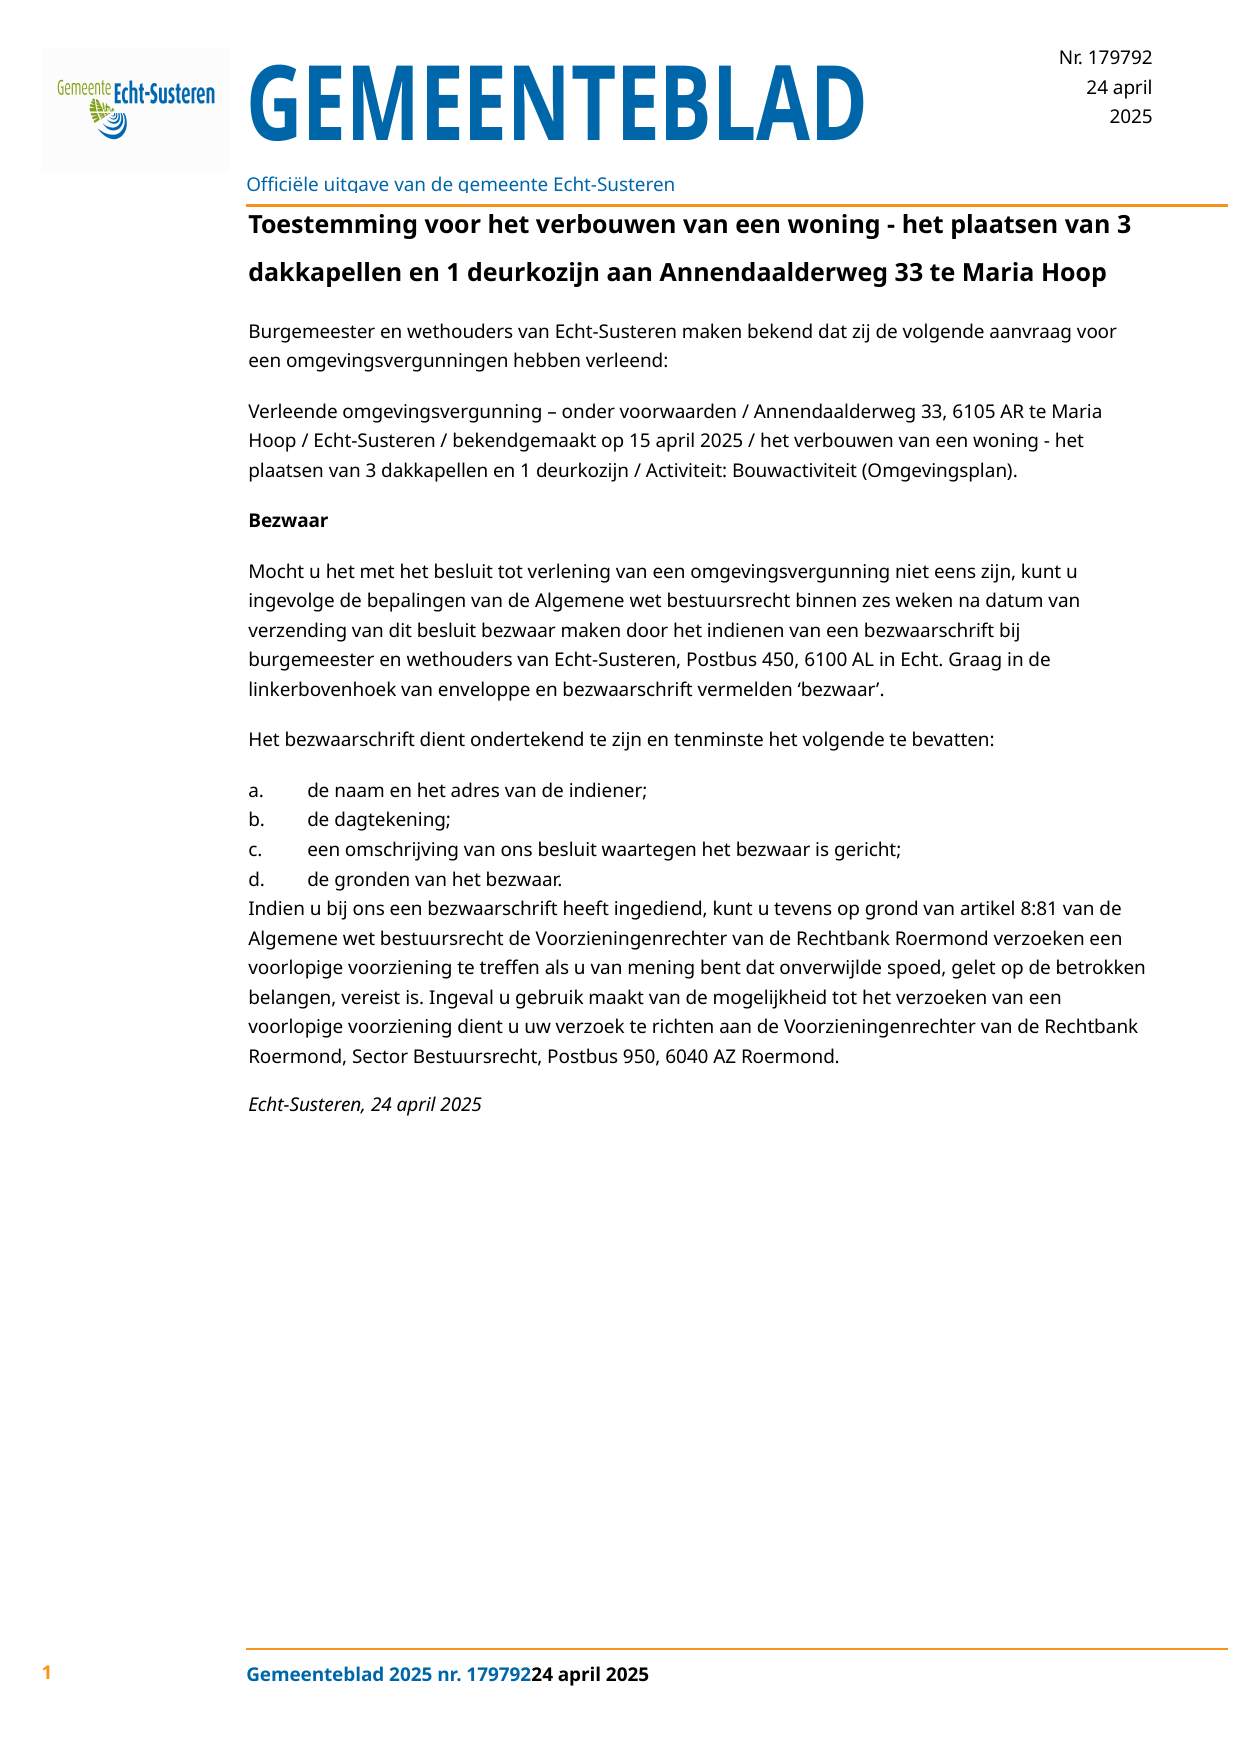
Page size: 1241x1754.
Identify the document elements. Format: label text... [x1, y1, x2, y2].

list de dagtekening; [248, 807, 1152, 832]
text Indien u bij ons een bezwaarschrift heeft ingediend, kunt u tevens op grond van artikel 8:81 van de Algemene wet bestuursrecht de Voorzieningenrechter van de Rechtbank Roermond verzoeken een voorlopige voorziening te treffen als u van mening bent dat onverwijlde spoed, gelet op de betrokken belangen, vereist is. Ingeval u gebruik maakt van de mogelijkheid tot het verzoeken van een voorlopige voorziening dient u uw verzoek te richten aan de Voorzieningenrechter van de Rechtbank Roermond, Sector Bestuursrecht, Postbus 950, 6040 AZ Roermond. [248, 895, 1152, 1069]
text Burgemeester en wethouders van Echt-Susteren maken bekend dat zij de volgende aanvraag voor een omgevingsvergunningen hebben verleend: [248, 318, 1152, 373]
text Toestemming voor het verbouwen van een woning - het plaatsen van 3 dakkapellen en 1 deurkozijn aan Annendaalderweg 33 te Maria Hoop [248, 207, 1152, 288]
text Echt-Susteren, 24 april 2025 [248, 1091, 1152, 1117]
list de gronden van het bezwaar. [248, 866, 1152, 892]
list de naam en het adres van de indiener; [248, 777, 1152, 803]
text Mocht u het met het besluit tot verlening van een omgevingsvergunning niet eens zijn, kunt u ingevolge de bepalingen van de Algemene wet bestuursrecht binnen zes weken na datum van verzending van dit besluit bezwaar maken door het indienen van een bezwaarschrift bij burgemeester en wethouders van Echt-Susteren, Postbus 450, 6100 AL in Echt. Graag in de linkerbovenhoek van enveloppe en bezwaarschrift vermelden ‘bezwaar’. [248, 558, 1152, 702]
text Verleende omgevingsvergunning – onder voorwaarden / Annendaalderweg 33, 6105 AR te Maria Hoop / Echt-Susteren / bekendgemaakt op 15 april 2025 / het verbouwen van een woning - het plaatsen van 3 dakkapellen en 1 deurkozijn / Activiteit: Bouwactiviteit (Omgevingsplan). [248, 398, 1152, 483]
text Het bezwaarschrift dient ondertekend te zijn en tenminste het volgende te bevatten: [248, 727, 1152, 752]
text Bezwaar [248, 507, 1152, 533]
list een omschrijving van ons besluit waartegen het bezwaar is gericht; [248, 836, 1152, 862]
picture [41, 47, 231, 172]
